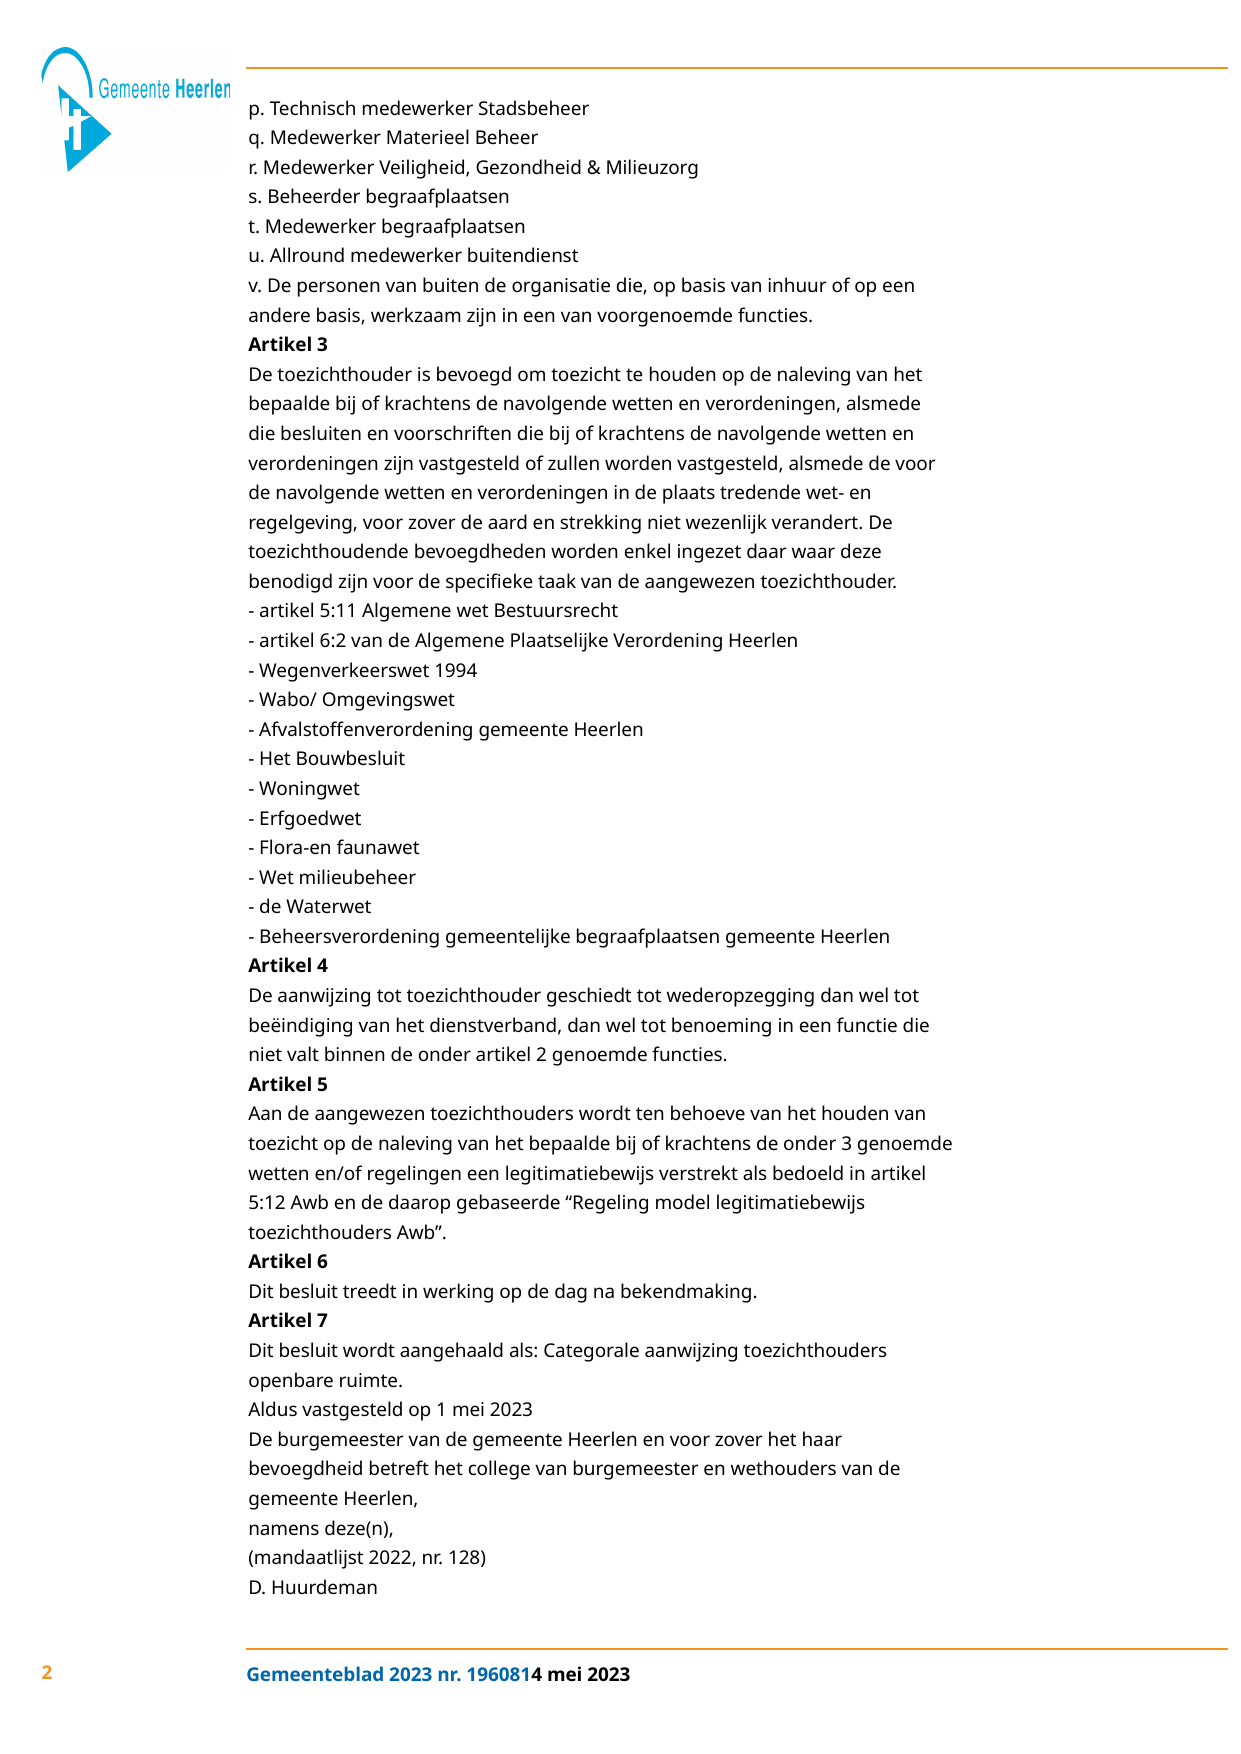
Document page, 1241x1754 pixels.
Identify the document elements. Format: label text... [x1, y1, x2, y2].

text s. Beheerder begraafplaatsen [248, 183, 1152, 209]
picture [41, 47, 231, 172]
text Aldus vastgesteld op 1 mei 2023 [248, 1396, 1152, 1422]
text - Erfgoedwet [248, 805, 1152, 831]
text - Wabo/ Omgevingswet [248, 686, 1152, 712]
text regelgeving, voor zover de aard en strekking niet wezenlijk verandert. De [248, 509, 1152, 535]
text 5:12 Awb en de daarop gebaseerde “Regeling model legitimatiebewijs [248, 1189, 1152, 1215]
text (mandaatlijst 2022, nr. 128) [248, 1544, 1152, 1570]
text Artikel 6 [248, 1248, 1152, 1274]
text Artikel 5 [248, 1071, 1152, 1097]
text toezichthouders Awb”. [248, 1219, 1152, 1245]
text Artikel 3 [248, 331, 1152, 357]
text niet valt binnen de onder artikel 2 genoemde functies. [248, 1041, 1152, 1067]
text t. Medewerker begraafplaatsen [248, 213, 1152, 239]
text Aan de aangewezen toezichthouders wordt ten behoeve van het houden van [248, 1101, 1152, 1126]
text toezichthoudende bevoegdheden worden enkel ingezet daar waar deze [248, 538, 1152, 564]
text bevoegdheid betreft het college van burgemeester en wethouders van de [248, 1456, 1152, 1481]
text D. Huurdeman [248, 1574, 1152, 1600]
text - Wegenverkeerswet 1994 [248, 657, 1152, 683]
text wetten en/of regelingen een legitimatiebewijs verstrekt als bedoeld in artikel [248, 1160, 1152, 1186]
text Dit besluit wordt aangehaald als: Categorale aanwijzing toezichthouders [248, 1337, 1152, 1363]
text - Flora-en faunawet [248, 834, 1152, 860]
text namens deze(n), [248, 1515, 1152, 1541]
text Artikel 7 [248, 1308, 1152, 1333]
text beëindiging van het dienstverband, dan wel tot benoeming in een functie die [248, 1012, 1152, 1038]
text de navolgende wetten en verordeningen in de plaats tredende wet- en [248, 479, 1152, 505]
text De aanwijzing tot toezichthouder geschiedt tot wederopzegging dan wel tot [248, 982, 1152, 1008]
text v. De personen van buiten de organisatie die, op basis van inhuur of op een [248, 272, 1152, 298]
text bepaalde bij of krachtens de navolgende wetten en verordeningen, alsmede [248, 391, 1152, 416]
text - Afvalstoffenverordening gemeente Heerlen [248, 716, 1152, 742]
text - Wet milieubeheer [248, 864, 1152, 890]
text - Woningwet [248, 775, 1152, 801]
text - de Waterwet [248, 893, 1152, 919]
text openbare ruimte. [248, 1367, 1152, 1393]
text benodigd zijn voor de specifieke taak van de aangewezen toezichthouder. [248, 568, 1152, 594]
text r. Medewerker Veiligheid, Gezondheid & Milieuzorg [248, 154, 1152, 180]
text andere basis, werkzaam zijn in een van voorgenoemde functies. [248, 302, 1152, 328]
text - artikel 6:2 van de Algemene Plaatselijke Verordening Heerlen [248, 627, 1152, 653]
text - Het Bouwbesluit [248, 746, 1152, 771]
text gemeente Heerlen, [248, 1485, 1152, 1511]
text toezicht op de naleving van het bepaalde bij of krachtens de onder 3 genoemde [248, 1130, 1152, 1156]
text die besluiten en voorschriften die bij of krachtens de navolgende wetten en [248, 420, 1152, 446]
text De burgemeester van de gemeente Heerlen en voor zover het haar [248, 1426, 1152, 1452]
picture [41, 47, 59, 70]
text verordeningen zijn vastgesteld of zullen worden vastgesteld, alsmede de voor [248, 450, 1152, 476]
text De toezichthouder is bevoegd om toezicht te houden op de naleving van het [248, 361, 1152, 387]
text - Beheersverordening gemeentelijke begraafplaatsen gemeente Heerlen [248, 923, 1152, 949]
text u. Allround medewerker buitendienst [248, 243, 1152, 268]
text - artikel 5:11 Algemene wet Bestuursrecht [248, 598, 1152, 623]
text Artikel 4 [248, 953, 1152, 978]
text Dit besluit treedt in werking op de dag na bekendmaking. [248, 1278, 1152, 1304]
text p. Technisch medewerker Stadsbeheer [248, 95, 1152, 121]
text q. Medewerker Materieel Beheer [248, 124, 1152, 150]
